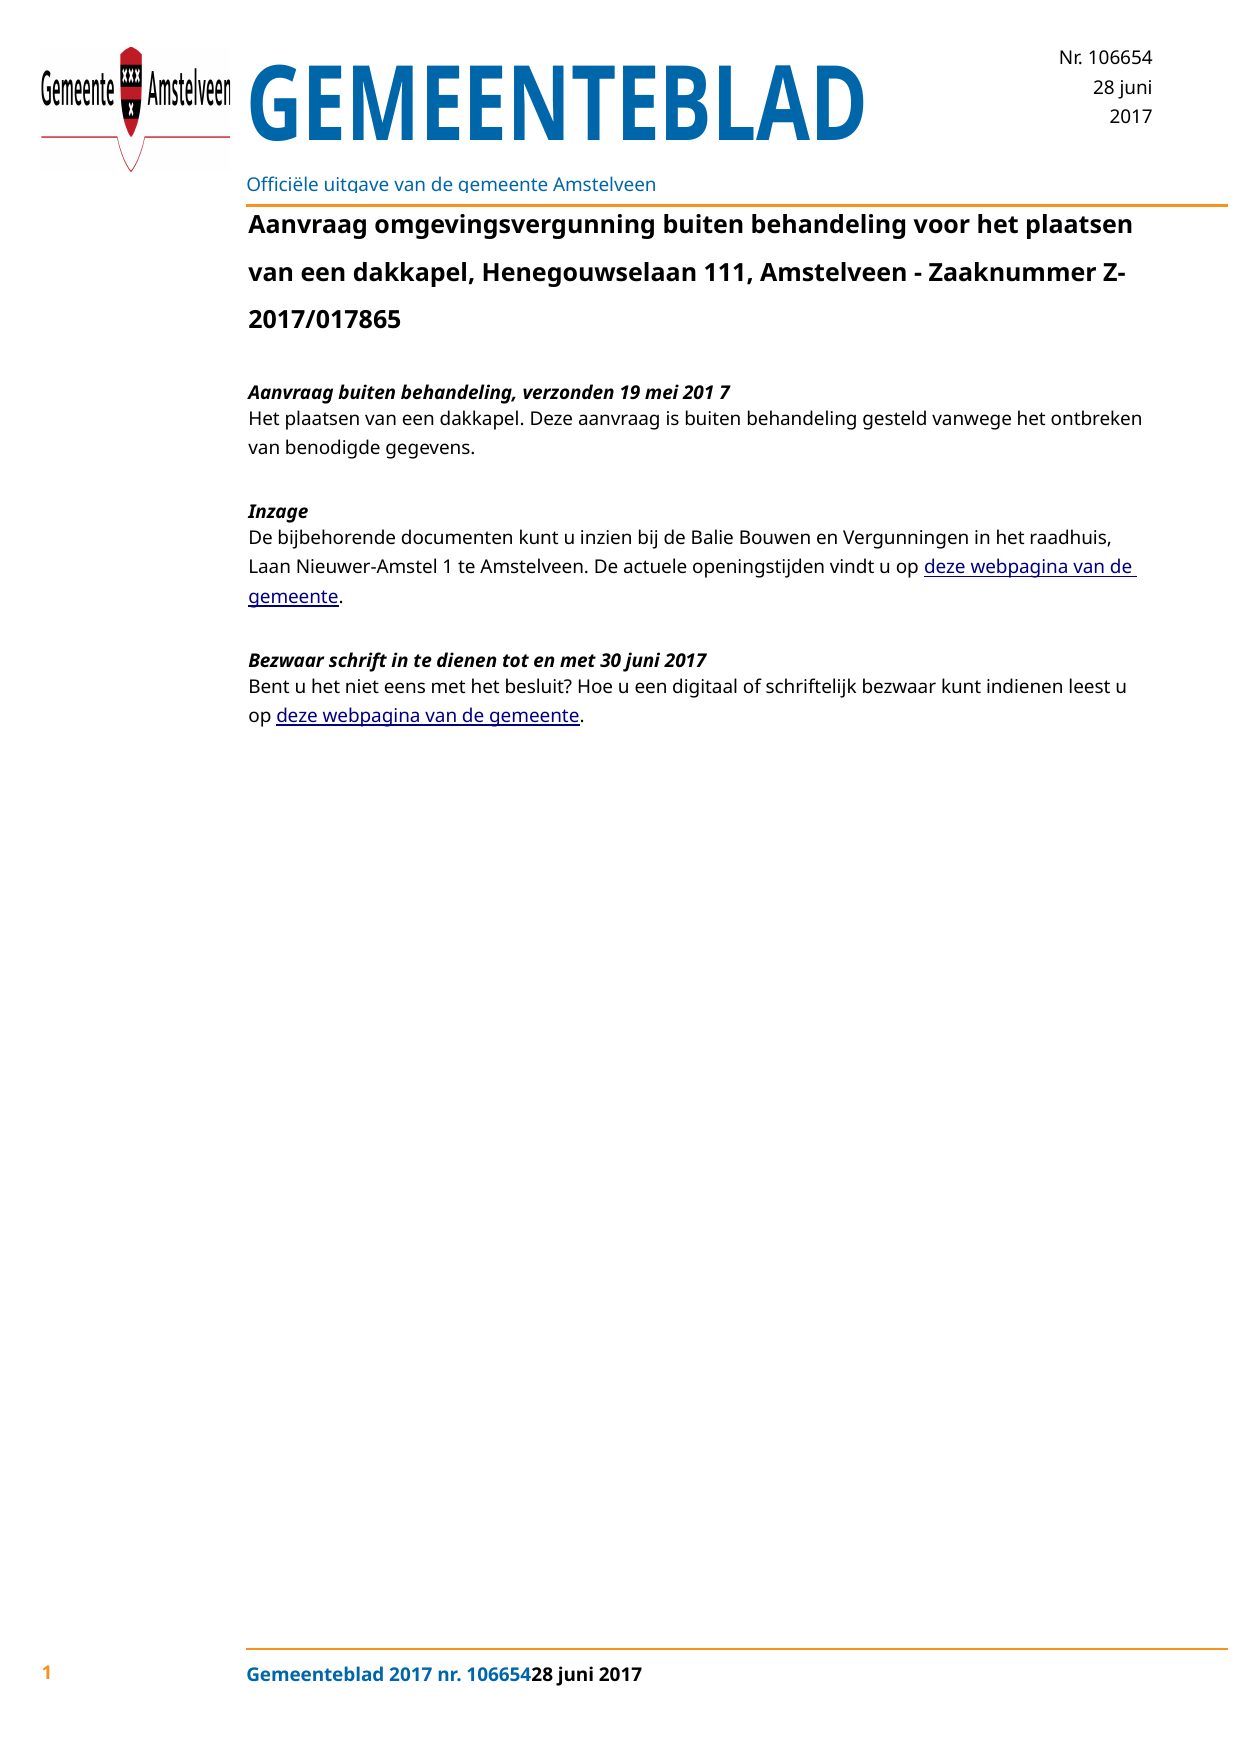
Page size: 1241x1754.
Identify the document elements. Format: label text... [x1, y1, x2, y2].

text Inzage [248, 498, 1152, 524]
text Bezwaar schrift in te dienen tot en met 30 juni 2017 [248, 647, 1152, 673]
text Aanvraag omgevingsvergunning buiten behandeling voor het plaatsen van een dakkapel, Henegouwselaan 111, Amstelveen - Zaaknummer Z-2017/017865 [248, 207, 1152, 336]
picture [41, 47, 231, 172]
text Bent u het niet eens met het besluit? Hoe u een digitaal of schriftelijk bezwaar kunt indienen leest u op deze webpagina van de gemeente. [248, 673, 1152, 728]
text De bijbehorende documenten kunt u inzien bij de Balie Bouwen en Vergunningen in het raadhuis, Laan Nieuwer-Amstel 1 te Amstelveen. De actuele openingstijden vindt u op deze webpagina van de gemeente. [248, 524, 1152, 609]
text Aanvraag buiten behandeling, verzonden 19 mei 201 7 [248, 379, 1152, 405]
text Het plaatsen van een dakkapel. Deze aanvraag is buiten behandeling gesteld vanwege het ontbreken van benodigde gegevens. [248, 405, 1152, 460]
